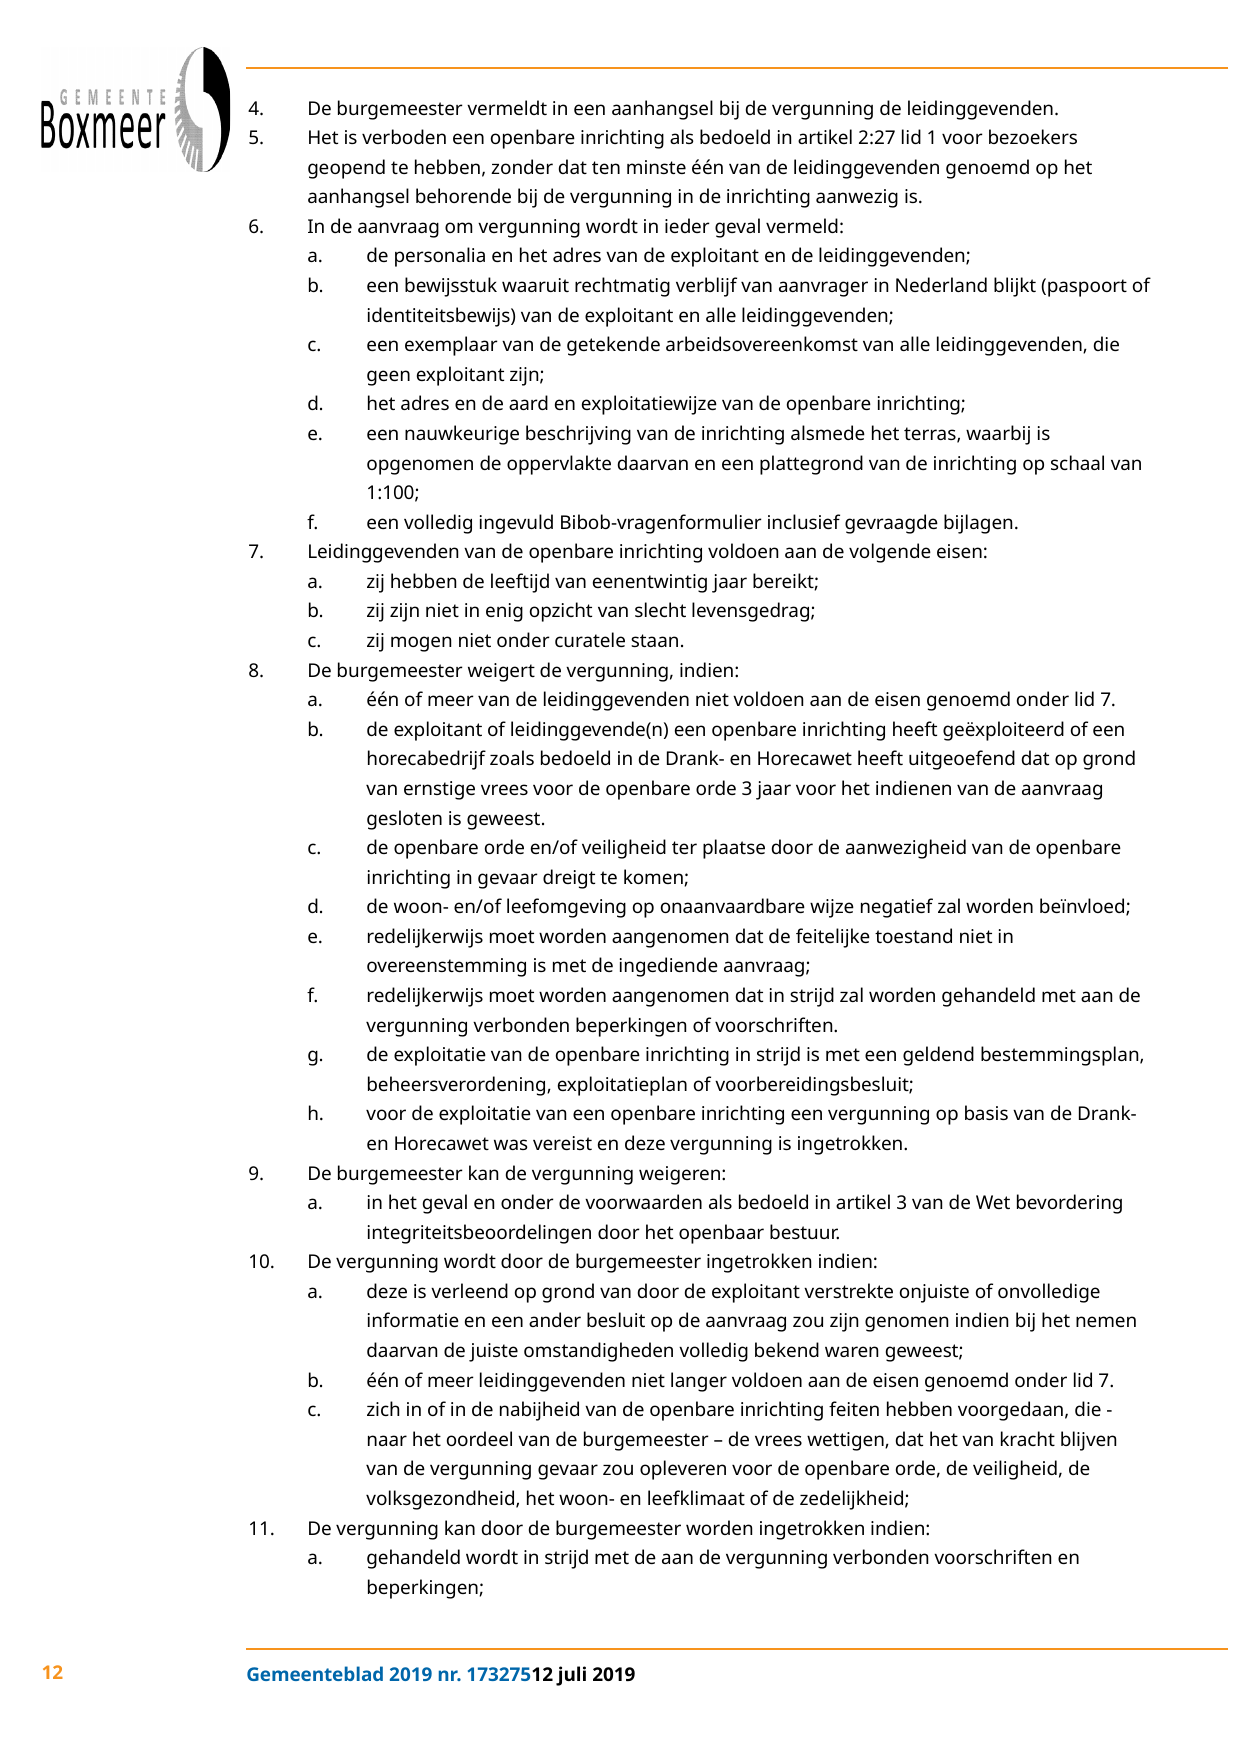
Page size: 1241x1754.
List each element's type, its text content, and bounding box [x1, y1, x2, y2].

list een volledig ingevuld Bibob-vragenformulier inclusief gevraagde bijlagen. [307, 509, 1152, 535]
list In de aanvraag om vergunning wordt in ieder geval vermeld: [248, 213, 1152, 239]
list een nauwkeurige beschrijving van de inrichting alsmede het terras, waarbij is opgenomen de oppervlakte daarvan en een plattegrond van de inrichting op schaal van 1:100; [307, 420, 1152, 505]
list zich in of in de nabijheid van de openbare inrichting feiten hebben voorgedaan, die - naar het oordeel van de burgemeester – de vrees wettigen, dat het van kracht blijven van de vergunning gevaar zou opleveren voor de openbare orde, de veiligheid, de volksgezondheid, het woon- en leefklimaat of de zedelijkheid; [307, 1396, 1152, 1511]
list De vergunning kan door de burgemeester worden ingetrokken indien: [248, 1515, 1152, 1541]
list zij hebben de leeftijd van eenentwintig jaar bereikt; [307, 568, 1152, 594]
list De burgemeester vermeldt in een aanhangsel bij de vergunning de leidinggevenden. [248, 95, 1152, 121]
list Leidinggevenden van de openbare inrichting voldoen aan de volgende eisen: [248, 538, 1152, 564]
list de woon- en/of leefomgeving op onaanvaardbare wijze negatief zal worden beïnvloed; [307, 893, 1152, 919]
list één of meer leidinggevenden niet langer voldoen aan de eisen genoemd onder lid 7. [307, 1367, 1152, 1393]
picture [41, 47, 231, 172]
list gehandeld wordt in strijd met de aan de vergunning verbonden voorschriften en beperkingen; [307, 1544, 1152, 1600]
list in het geval en onder de voorwaarden als bedoeld in artikel 3 van de Wet bevordering integriteitsbeoordelingen door het openbaar bestuur. [307, 1189, 1152, 1245]
list voor de exploitatie van een openbare inrichting een vergunning op basis van de Drank- en Horecawet was vereist en deze vergunning is ingetrokken. [307, 1101, 1152, 1156]
list redelijkerwijs moet worden aangenomen dat in strijd zal worden gehandeld met aan de vergunning verbonden beperkingen of voorschriften. [307, 982, 1152, 1038]
list de openbare orde en/of veiligheid ter plaatse door de aanwezigheid van de openbare inrichting in gevaar dreigt te komen; [307, 834, 1152, 890]
list Het is verboden een openbare inrichting als bedoeld in artikel 2:27 lid 1 voor bezoekers geopend te hebben, zonder dat ten minste één van de leidinggevenden genoemd op het aanhangsel behorende bij de vergunning in de inrichting aanwezig is. [248, 124, 1152, 209]
list redelijkerwijs moet worden aangenomen dat de feitelijke toestand niet in overeenstemming is met de ingediende aanvraag; [307, 923, 1152, 978]
list de exploitatie van de openbare inrichting in strijd is met een geldend bestemmingsplan, beheersverordening, exploitatieplan of voorbereidingsbesluit; [307, 1041, 1152, 1097]
list De burgemeester kan de vergunning weigeren: [248, 1160, 1152, 1186]
list de personalia en het adres van de exploitant en de leidinggevenden; [307, 243, 1152, 268]
list een exemplaar van de getekende arbeidsovereenkomst van alle leidinggevenden, die geen exploitant zijn; [307, 331, 1152, 387]
list zij zijn niet in enig opzicht van slecht levensgedrag; [307, 598, 1152, 623]
list de exploitant of leidinggevende(n) een openbare inrichting heeft geëxploiteerd of een horecabedrijf zoals bedoeld in de Drank- en Horecawet heeft uitgeoefend dat op grond van ernstige vrees voor de openbare orde 3 jaar voor het indienen van de aanvraag gesloten is geweest. [307, 716, 1152, 831]
list zij mogen niet onder curatele staan. [307, 627, 1152, 653]
list een bewijsstuk waaruit rechtmatig verblijf van aanvrager in Nederland blijkt (paspoort of identiteitsbewijs) van de exploitant en alle leidinggevenden; [307, 272, 1152, 328]
list één of meer van de leidinggevenden niet voldoen aan de eisen genoemd onder lid 7. [307, 686, 1152, 712]
list het adres en de aard en exploitatiewijze van de openbare inrichting; [307, 391, 1152, 416]
list De vergunning wordt door de burgemeester ingetrokken indien: [248, 1248, 1152, 1274]
list De burgemeester weigert de vergunning, indien: [248, 657, 1152, 683]
list deze is verleend op grond van door de exploitant verstrekte onjuiste of onvolledige informatie en een ander besluit op de aanvraag zou zijn genomen indien bij het nemen daarvan de juiste omstandigheden volledig bekend waren geweest; [307, 1278, 1152, 1363]
